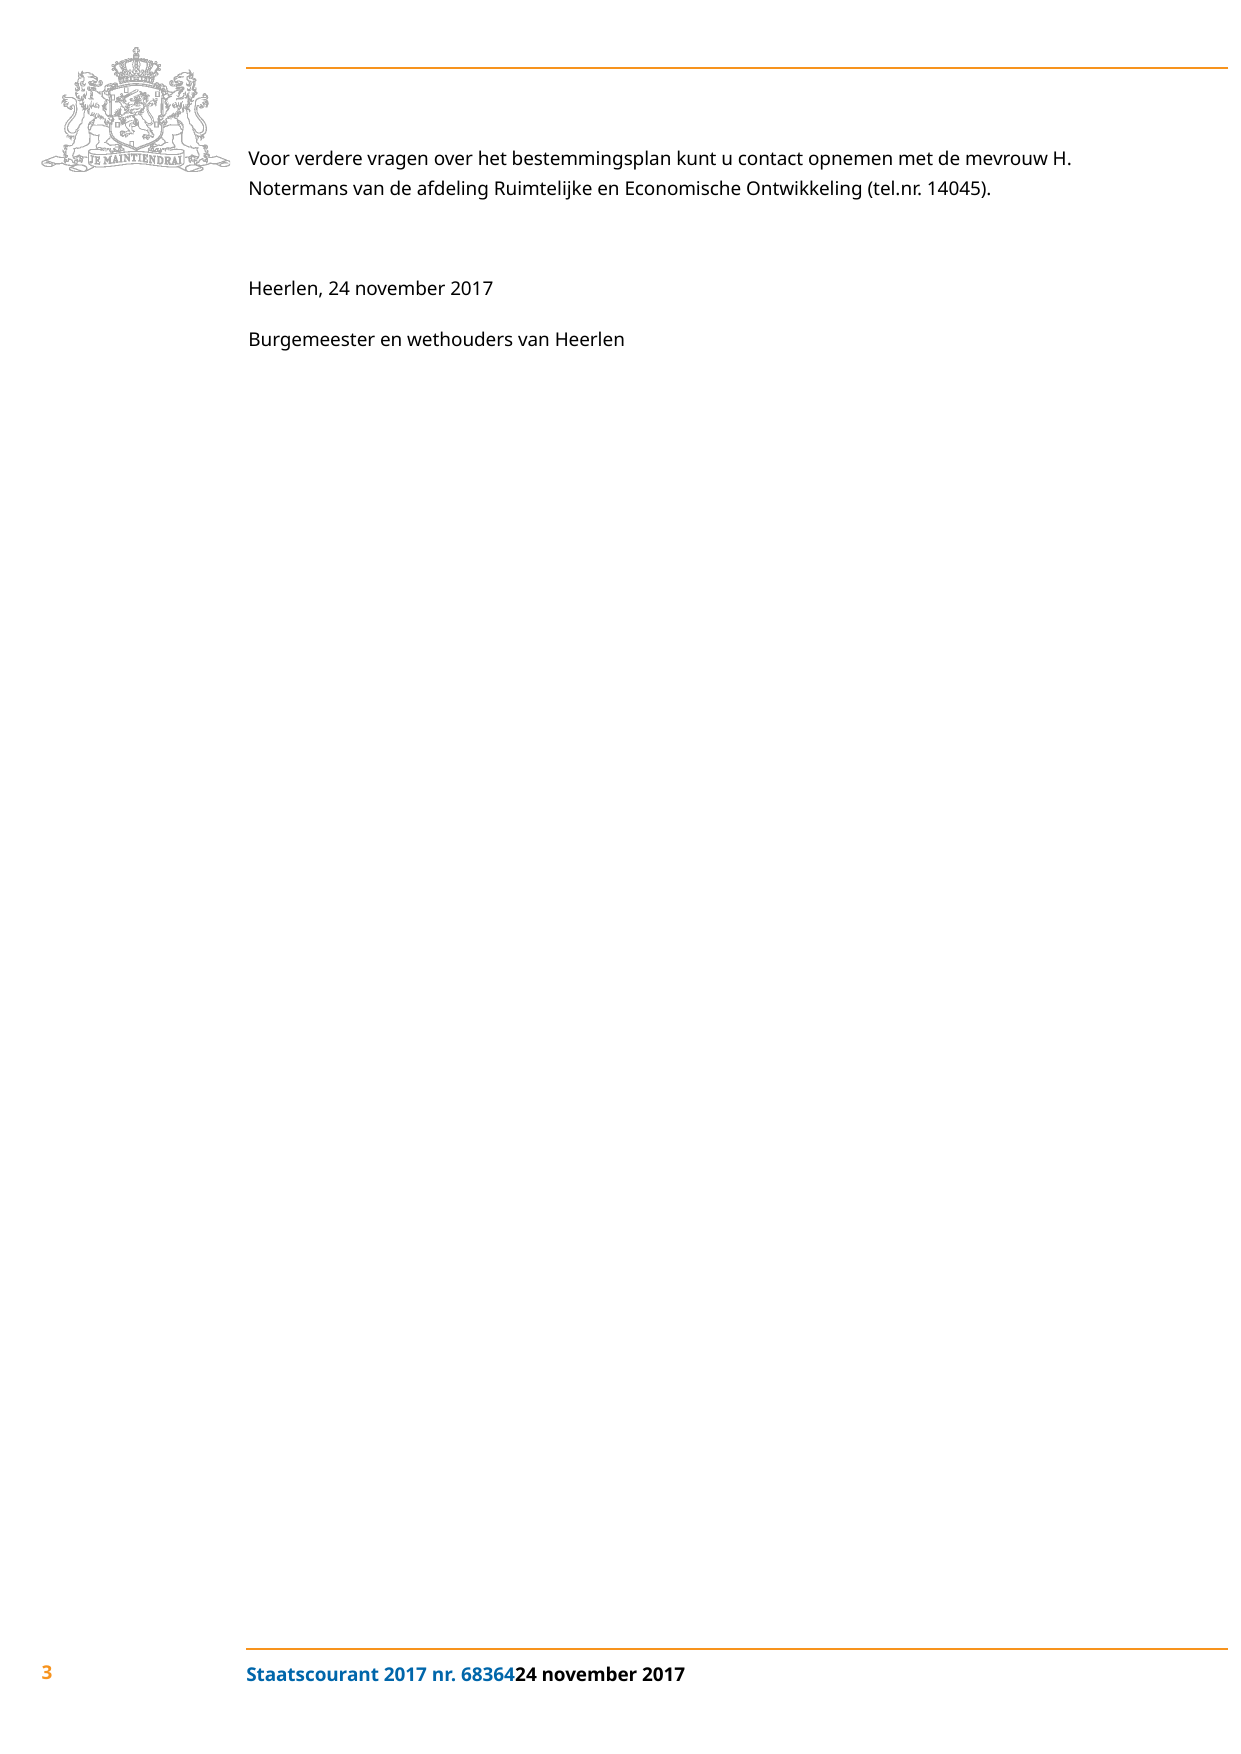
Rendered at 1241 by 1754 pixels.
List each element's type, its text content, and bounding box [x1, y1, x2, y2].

picture [41, 47, 231, 172]
text Voor verdere vragen over het bestemmingsplan kunt u contact opnemen met de mevrouw H. Notermans van de afdeling Ruimtelijke en Economische Ontwikkeling (tel.nr. 14045). [248, 145, 1152, 201]
text Burgemeester en wethouders van Heerlen [248, 326, 1152, 352]
text Heerlen, 24 november 2017 [248, 276, 1152, 301]
